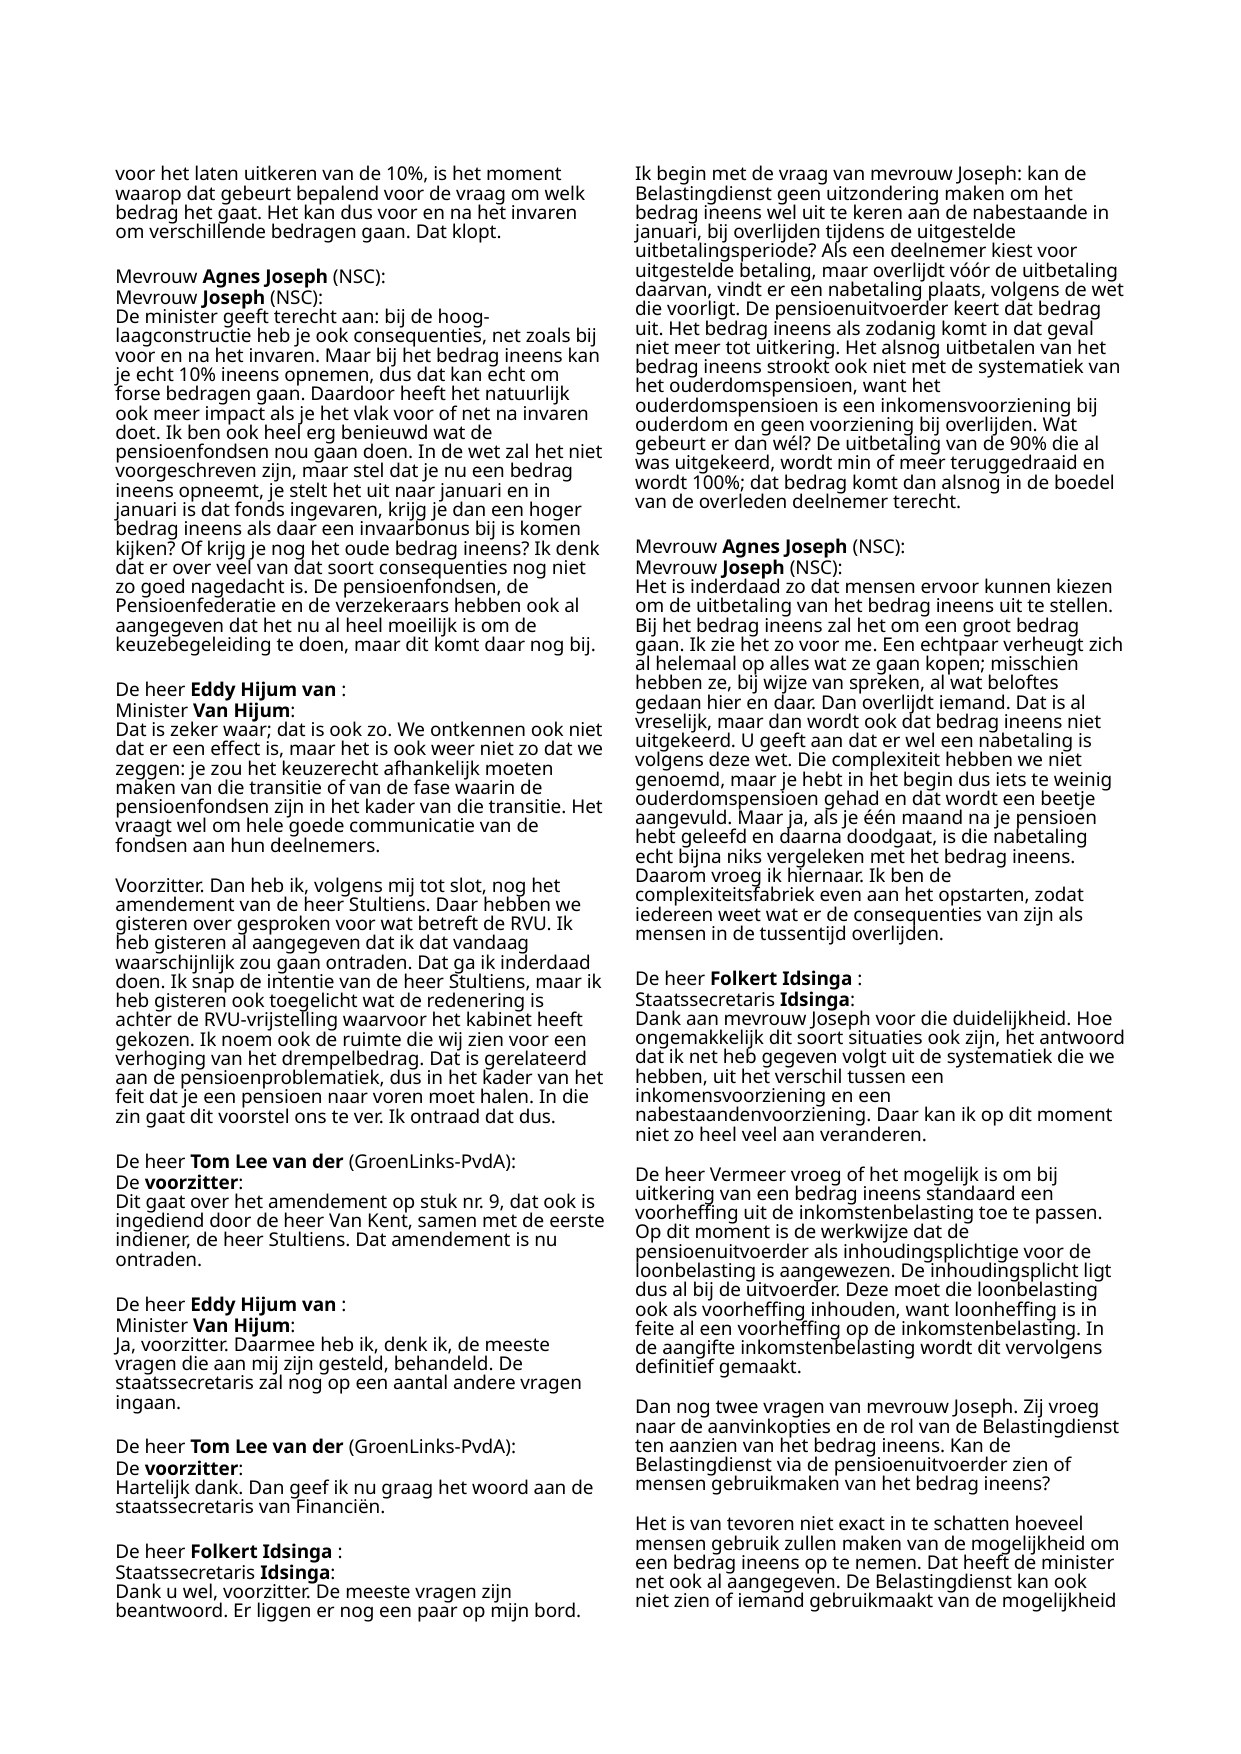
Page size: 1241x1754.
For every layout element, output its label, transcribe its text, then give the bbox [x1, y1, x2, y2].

text Dat is zeker waar; dat is ook zo. We ontkennen ook niet dat er een effect is, maar het is ook weer niet zo dat we zeggen: je zou het keuzerecht afhankelijk moeten maken van die transitie of van de fase waarin de pensioenfondsen zijn in het kader van die transitie. Het vraagt wel om hele goede communicatie van de fondsen aan hun deelnemers. [115, 721, 605, 856]
text De heer Tom Lee van der (GroenLinks-PvdA): [115, 1148, 605, 1174]
text De heer Tom Lee van der (GroenLinks-PvdA): [115, 1434, 605, 1459]
text De heer Folkert Idsinga : [115, 1538, 605, 1564]
text Staatssecretaris Idsinga: [115, 1564, 605, 1583]
text voor het laten uitkeren van de 10%, is het moment waarop dat gebeurt bepalend voor de vraag om welk bedrag het gaat. Het kan dus voor en na het invaren om verschillende bedragen gaan. Dat klopt. [115, 165, 605, 242]
text De minister geeft terecht aan: bij de hoog-laagconstructie heb je ook consequenties, net zoals bij voor en na het invaren. Maar bij het bedrag ineens kan je echt 10% ineens opnemen, dus dat kan echt om forse bedragen gaan. Daardoor heeft het natuurlijk ook meer impact als je het vlak voor of net na invaren doet. Ik ben ook heel erg benieuwd wat de pensioenfondsen nou gaan doen. In de wet zal het niet voorgeschreven zijn, maar stel dat je nu een bedrag ineens opneemt, je stelt het uit naar januari en in januari is dat fonds ingevaren, krijg je dan een hoger bedrag ineens als daar een invaarbonus bij is komen kijken? Of krijg je nog het oude bedrag ineens? Ik denk dat er over veel van dat soort consequenties nog niet zo goed nagedacht is. De pensioenfondsen, de Pensioenfederatie en de verzekeraars hebben ook al aangegeven dat het nu al heel moeilijk is om de keuzebegeleiding te doen, maar dit komt daar nog bij. [115, 308, 605, 655]
text Dit gaat over het amendement op stuk nr. 9, dat ook is ingediend door de heer Van Kent, samen met de eerste indiener, de heer Stultiens. Dat amendement is nu ontraden. [115, 1193, 605, 1270]
text Ik begin met de vraag van mevrouw Joseph: kan de Belastingdienst geen uitzondering maken om het bedrag ineens wel uit te keren aan de nabestaande in januari, bij overlijden tijdens de uitgestelde uitbetalingsperiode? Als een deelnemer kiest voor uitgestelde betaling, maar overlijdt vóór de uitbetaling daarvan, vindt er een nabetaling plaats, volgens de wet die voorligt. De pensioenuitvoerder keert dat bedrag uit. Het bedrag ineens als zodanig komt in dat geval niet meer tot uitkering. Het alsnog uitbetalen van het bedrag ineens strookt ook niet met de systematiek van het ouderdomspensioen, want het ouderdomspensioen is een inkomensvoorziening bij ouderdom en geen voorziening bij overlijden. Wat gebeurt er dan wél? De uitbetaling van de 90% die al was uitgekeerd, wordt min of meer teruggedraaid en wordt 100%; dat bedrag komt dan alsnog in de boedel van de overleden deelnemer terecht. [635, 165, 1125, 512]
text Minister Van Hijum: [115, 702, 605, 721]
text De heer Eddy Hijum van : [115, 1291, 605, 1317]
text Mevrouw Agnes Joseph (NSC): [115, 263, 605, 289]
text Voorzitter. Dan heb ik, volgens mij tot slot, nog het amendement van de heer Stultiens. Daar hebben we gisteren over gesproken voor wat betreft de RVU. Ik heb gisteren al aangegeven dat ik dat vandaag waarschijnlijk zou gaan ontraden. Dat ga ik inderdaad doen. Ik snap de intentie van de heer Stultiens, maar ik heb gisteren ook toegelicht wat de redenering is achter de RVU-vrijstelling waarvoor het kabinet heeft gekozen. Ik noem ook de ruimte die wij zien voor een verhoging van het drempelbedrag. Dat is gerelateerd aan de pensioenproblematiek, dus in het kader van het feit dat je een pensioen naar voren moet halen. In die zin gaat dit voorstel ons te ver. Ik ontraad dat dus. [115, 877, 605, 1127]
text Dank aan mevrouw Joseph voor die duidelijkheid. Hoe ongemakkelijk dit soort situaties ook zijn, het antwoord dat ik net heb gegeven volgt uit de systematiek die we hebben, uit het verschil tussen een inkomensvoorziening en een nabestaandenvoorziening. Daar kan ik op dit moment niet zo heel veel aan veranderen. [635, 1010, 1125, 1145]
text Staatssecretaris Idsinga: [635, 991, 1125, 1010]
text Mevrouw Joseph (NSC): [635, 559, 1125, 578]
text Ja, voorzitter. Daarmee heb ik, denk ik, de meeste vragen die aan mij zijn gesteld, behandeld. De staatssecretaris zal nog op een aantal andere vragen ingaan. [115, 1336, 605, 1413]
text De heer Eddy Hijum van : [115, 676, 605, 702]
text Dank u wel, voorzitter. De meeste vragen zijn beantwoord. Er liggen er nog een paar op mijn bord. [115, 1583, 605, 1622]
text De heer Folkert Idsinga : [635, 965, 1125, 991]
text De voorzitter: [115, 1174, 605, 1193]
text Mevrouw Agnes Joseph (NSC): [635, 533, 1125, 559]
text De heer Vermeer vroeg of het mogelijk is om bij uitkering van een bedrag ineens standaard een voorheffing uit de inkomstenbelasting toe te passen. Op dit moment is de werkwijze dat de pensioenuitvoerder als inhoudingsplichtige voor de loonbelasting is aangewezen. De inhoudingsplicht ligt dus al bij de uitvoerder. Deze moet die loonbelasting ook als voorheffing inhouden, want loonheffing is in feite al een voorheffing op de inkomstenbelasting. In de aangifte inkomstenbelasting wordt dit vervolgens definitief gemaakt. [635, 1166, 1125, 1378]
text Het is inderdaad zo dat mensen ervoor kunnen kiezen om de uitbetaling van het bedrag ineens uit te stellen. Bij het bedrag ineens zal het om een groot bedrag gaan. Ik zie het zo voor me. Een echtpaar verheugt zich al helemaal op alles wat ze gaan kopen; misschien hebben ze, bij wijze van spreken, al wat beloftes gedaan hier en daar. Dan overlijdt iemand. Dat is al vreselijk, maar dan wordt ook dat bedrag ineens niet uitgekeerd. U geeft aan dat er wel een nabetaling is volgens deze wet. Die complexiteit hebben we niet genoemd, maar je hebt in het begin dus iets te weinig ouderdomspensioen gehad en dat wordt een beetje aangevuld. Maar ja, als je één maand na je pensioen hebt geleefd en daarna doodgaat, is die nabetaling echt bijna niks vergeleken met het bedrag ineens. Daarom vroeg ik hiernaar. Ik ben de complexiteitsfabriek even aan het opstarten, zodat iedereen weet wat er de consequenties van zijn als mensen in de tussentijd overlijden. [635, 578, 1125, 944]
text De voorzitter: [115, 1459, 605, 1479]
text Hartelijk dank. Dan geef ik nu graag het woord aan de staatssecretaris van Financiën. [115, 1479, 605, 1517]
text Mevrouw Joseph (NSC): [115, 289, 605, 308]
text Dan nog twee vragen van mevrouw Joseph. Zij vroeg naar de aanvinkopties en de rol van de Belastingdienst ten aanzien van het bedrag ineens. Kan de Belastingdienst via de pensioenuitvoerder zien of mensen gebruikmaken van het bedrag ineens? [635, 1398, 1125, 1495]
text Het is van tevoren niet exact in te schatten hoeveel mensen gebruik zullen maken van de mogelijkheid om een bedrag ineens op te nemen. Dat heeft de minister net ook al aangegeven. De Belastingdienst kan ook niet zien of iemand gebruikmaakt van de mogelijkheid [635, 1515, 1125, 1612]
text Minister Van Hijum: [115, 1317, 605, 1336]
